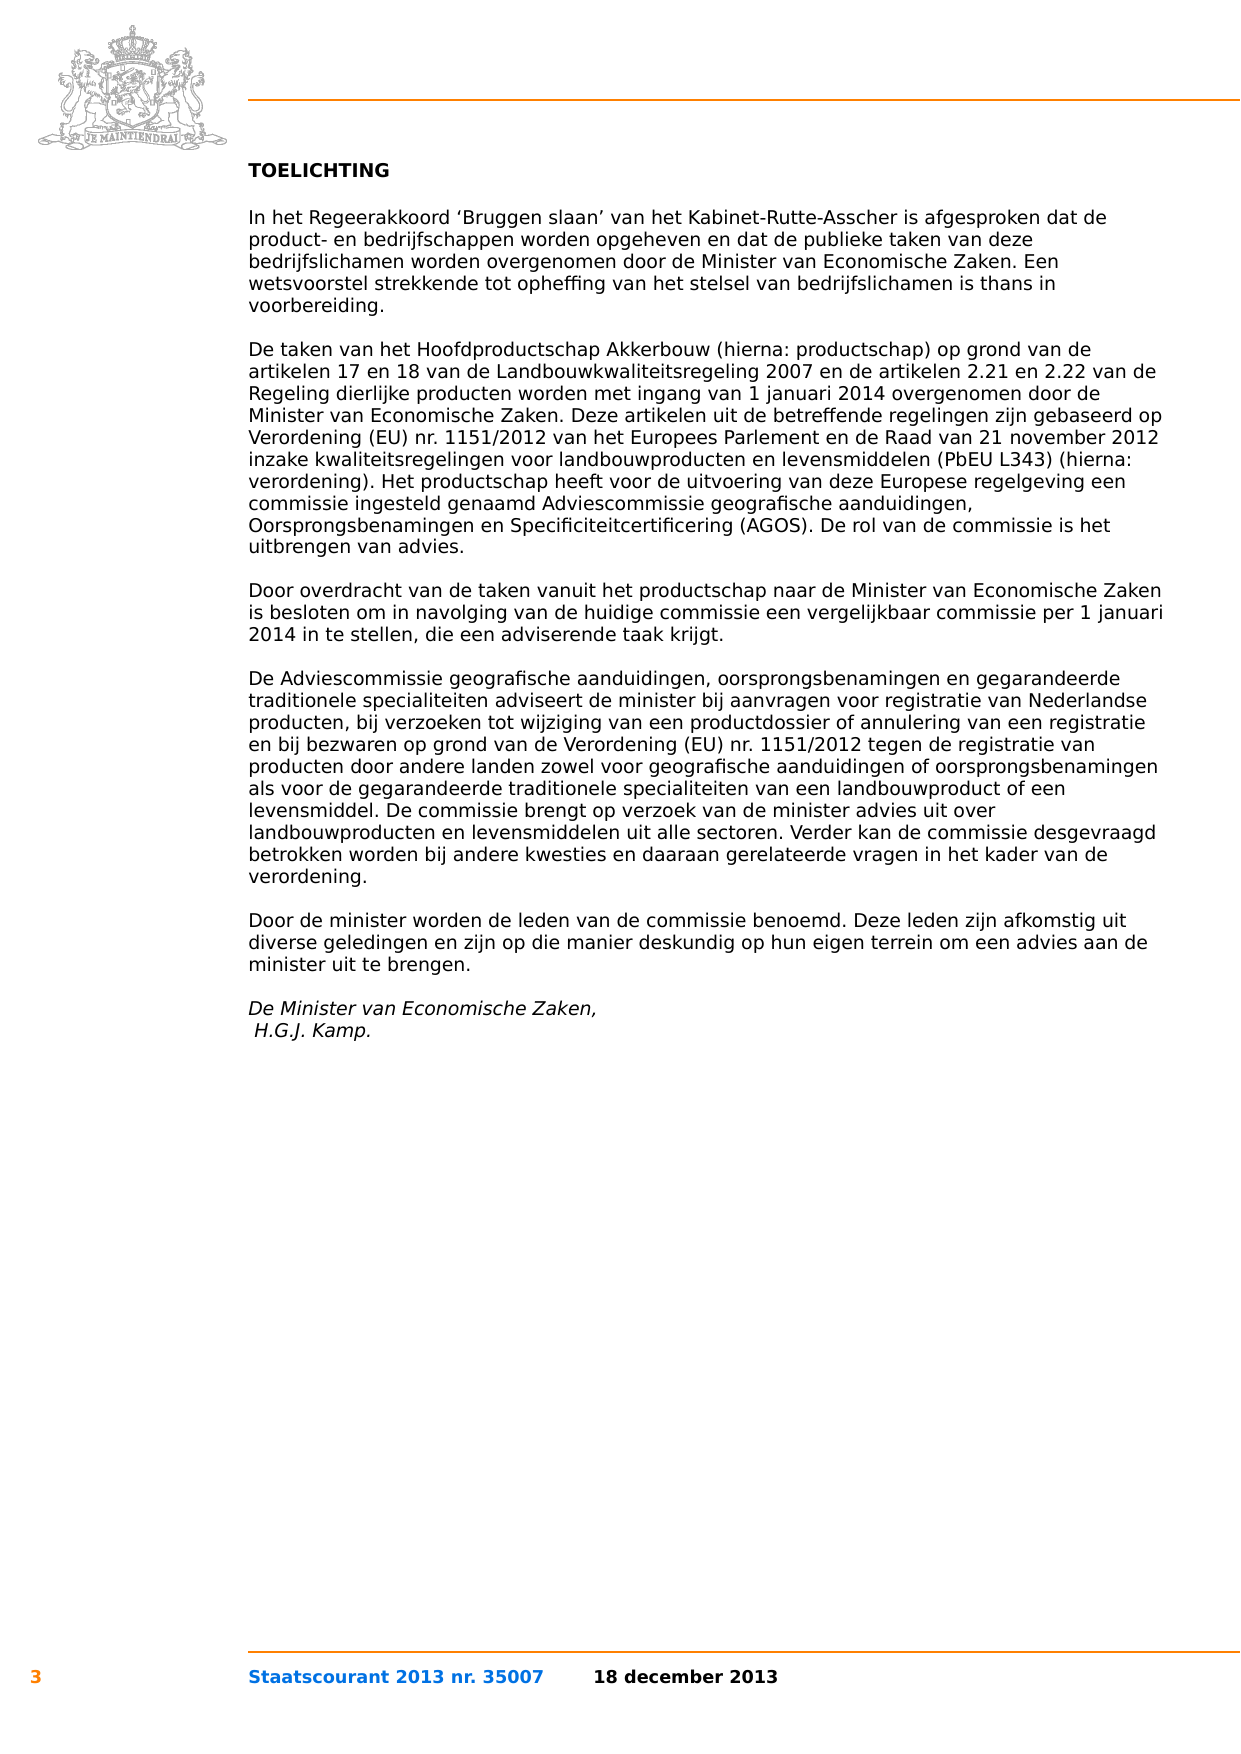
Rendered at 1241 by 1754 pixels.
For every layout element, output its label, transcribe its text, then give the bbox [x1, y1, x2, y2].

text De taken van het Hoofdproductschap Akkerbouw (hierna: productschap) op grond van de artikelen 17 en 18 van de Landbouwkwaliteitsregeling 2007 en de artikelen 2.21 en 2.22 van de Regeling dierlijke producten worden met ingang van 1 januari 2014 overgenomen door de Minister van Economische Zaken. Deze artikelen uit de betreffende regelingen zijn gebaseerd op Verordening (EU) nr. 1151/2012 van het Europees Parlement en de Raad van 21 november 2012 inzake kwaliteitsregelingen voor landbouwproducten en levensmiddelen (PbEU L343) (hierna: verordening). Het productschap heeft voor de uitvoering van deze Europese regelgeving een commissie ingesteld genaamd Adviescommissie geografische aanduidingen, Oorsprongsbenamingen en Specificiteitcertificering (AGOS). De rol van de commissie is het uitbrengen van advies. [248, 339, 1163, 558]
text De Adviescommissie geografische aanduidingen, oorsprongsbenamingen en gegarandeerde traditionele specialiteiten adviseert de minister bij aanvragen voor registratie van Nederlandse producten, bij verzoeken tot wijziging van een productdossier of annulering van een registratie en bij bezwaren op grond van de Verordening (EU) nr. 1151/2012 tegen de registratie van producten door andere landen zowel voor geografische aanduidingen of oorsprongsbenamingen als voor de gegarandeerde traditionele specialiteiten van een landbouwproduct of een levensmiddel. De commissie brengt op verzoek van de minister advies uit over landbouwproducten en levensmiddelen uit alle sectoren. Verder kan de commissie desgevraagd betrokken worden bij andere kwesties en daaraan gerelateerde vragen in het kader van de verordening. [248, 668, 1163, 888]
text In het Regeerakkoord ‘Bruggen slaan’ van het Kabinet-Rutte-Asscher is afgesproken dat de product- en bedrijfschappen worden opgeheven en dat de publieke taken van deze bedrijfslichamen worden overgenomen door de Minister van Economische Zaken. Een wetsvoorstel strekkende tot opheffing van het stelsel van bedrijfslichamen is thans in voorbereiding. [248, 207, 1163, 317]
subtitle TOELICHTING [248, 160, 1163, 182]
text De Minister van Economische Zaken, H.G.J. Kamp. [248, 998, 1163, 1042]
text Door overdracht van de taken vanuit het productschap naar de Minister van Economische Zaken is besloten om in navolging van de huidige commissie een vergelijkbaar commissie per 1 januari 2014 in te stellen, die een adviserende taak krijgt. [248, 580, 1163, 646]
picture [38, 25, 227, 150]
text Door de minister worden de leden van de commissie benoemd. Deze leden zijn afkomstig uit diverse geledingen en zijn op die manier deskundig op hun eigen terrein om een advies aan de minister uit te brengen. [248, 910, 1163, 976]
